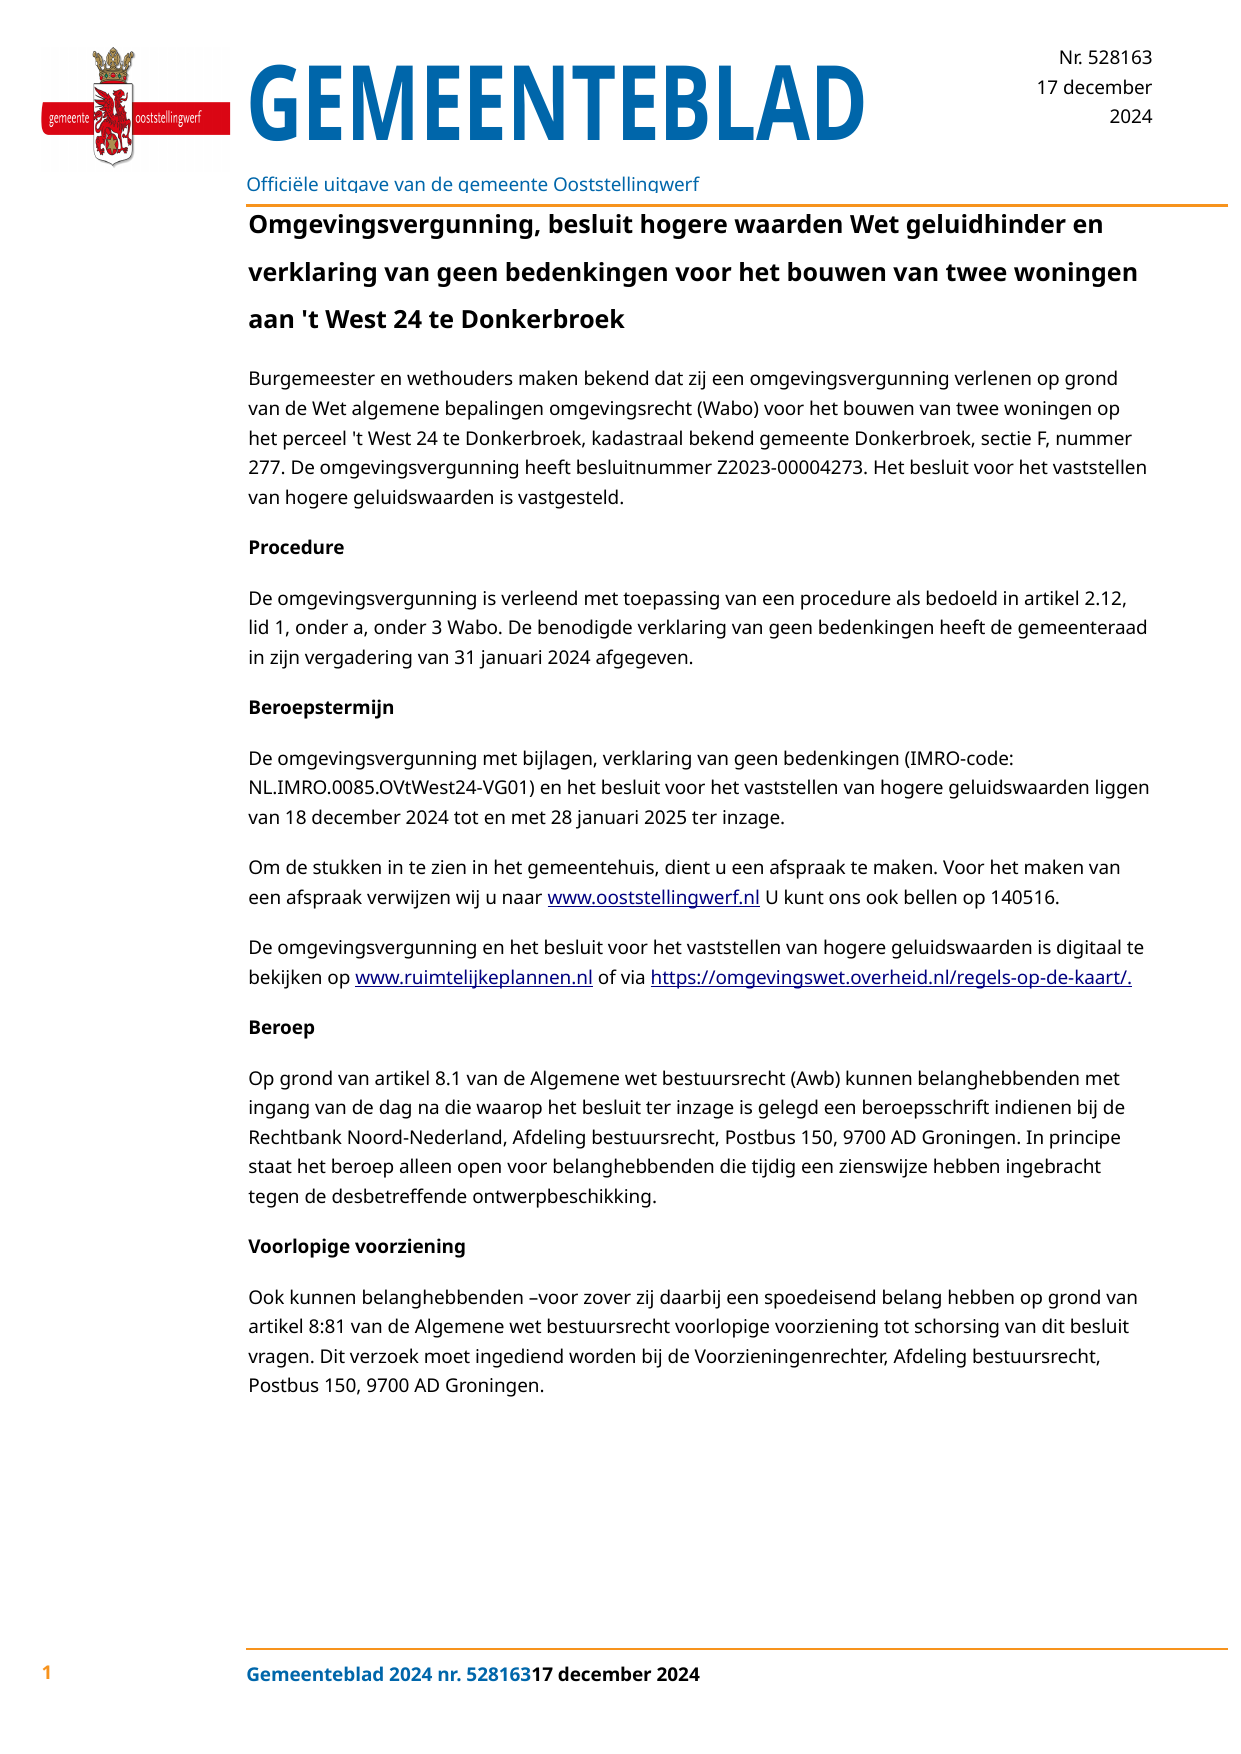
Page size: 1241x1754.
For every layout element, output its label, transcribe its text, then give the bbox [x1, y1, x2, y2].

text Op grond van artikel 8.1 van de Algemene wet bestuursrecht (Awb) kunnen belanghebbenden met ingang van de dag na die waarop het besluit ter inzage is gelegd een beroepsschrift indienen bij de Rechtbank Noord-Nederland, Afdeling bestuursrecht, Postbus 150, 9700 AD Groningen. In principe staat het beroep alleen open voor belanghebbenden die tijdig een zienswijze hebben ingebracht tegen de desbetreffende ontwerpbeschikking. [248, 1065, 1152, 1209]
text Procedure [248, 534, 1152, 560]
text Omgevingsvergunning, besluit hogere waarden Wet geluidhinder en verklaring van geen bedenkingen voor het bouwen van twee woningen aan 't West 24 te Donkerbroek [248, 207, 1152, 336]
text Voorlopige voorziening [248, 1233, 1152, 1259]
text De omgevingsvergunning en het besluit voor het vaststellen van hogere geluidswaarden is digitaal te bekijken op www.ruimtelijkeplannen.nl of via https://omgevingswet.overheid.nl/regels-op-de-kaart/. [248, 934, 1152, 989]
text De omgevingsvergunning met bijlagen, verklaring van geen bedenkingen (IMRO-code: NL.IMRO.0085.OVtWest24-VG01) en het besluit voor het vaststellen van hogere geluidswaarden liggen van 18 december 2024 tot en met 28 januari 2025 ter inzage. [248, 745, 1152, 829]
text De omgevingsvergunning is verleend met toepassing van een procedure als bedoeld in artikel 2.12, lid 1, onder a, onder 3 Wabo. De benodigde verklaring van geen bedenkingen heeft de gemeenteraad in zijn vergadering van 31 januari 2024 afgegeven. [248, 585, 1152, 669]
text Beroepstermijn [248, 694, 1152, 720]
text Beroep [248, 1014, 1152, 1040]
text Burgemeester en wethouders maken bekend dat zij een omgevingsvergunning verlenen op grond van de Wet algemene bepalingen omgevingsrecht (Wabo) voor het bouwen van twee woningen op het perceel 't West 24 te Donkerbroek, kadastraal bekend gemeente Donkerbroek, sectie F, nummer 277. De omgevingsvergunning heeft besluitnummer Z2023-00004273. Het besluit voor het vaststellen van hogere geluidswaarden is vastgesteld. [248, 366, 1152, 509]
text Om de stukken in te zien in het gemeentehuis, dient u een afspraak te maken. Voor het maken van een afspraak verwijzen wij u naar www.ooststellingwerf.nl U kunt ons ook bellen op 140516. [248, 854, 1152, 909]
text Ook kunnen belanghebbenden –voor zover zij daarbij een spoedeisend belang hebben op grond van artikel 8:81 van de Algemene wet bestuursrecht voorlopige voorziening tot schorsing van dit besluit vragen. Dit verzoek moet ingediend worden bij de Voorzieningenrechter, Afdeling bestuursrecht, Postbus 150, 9700 AD Groningen. [248, 1284, 1152, 1398]
picture [41, 47, 231, 172]
